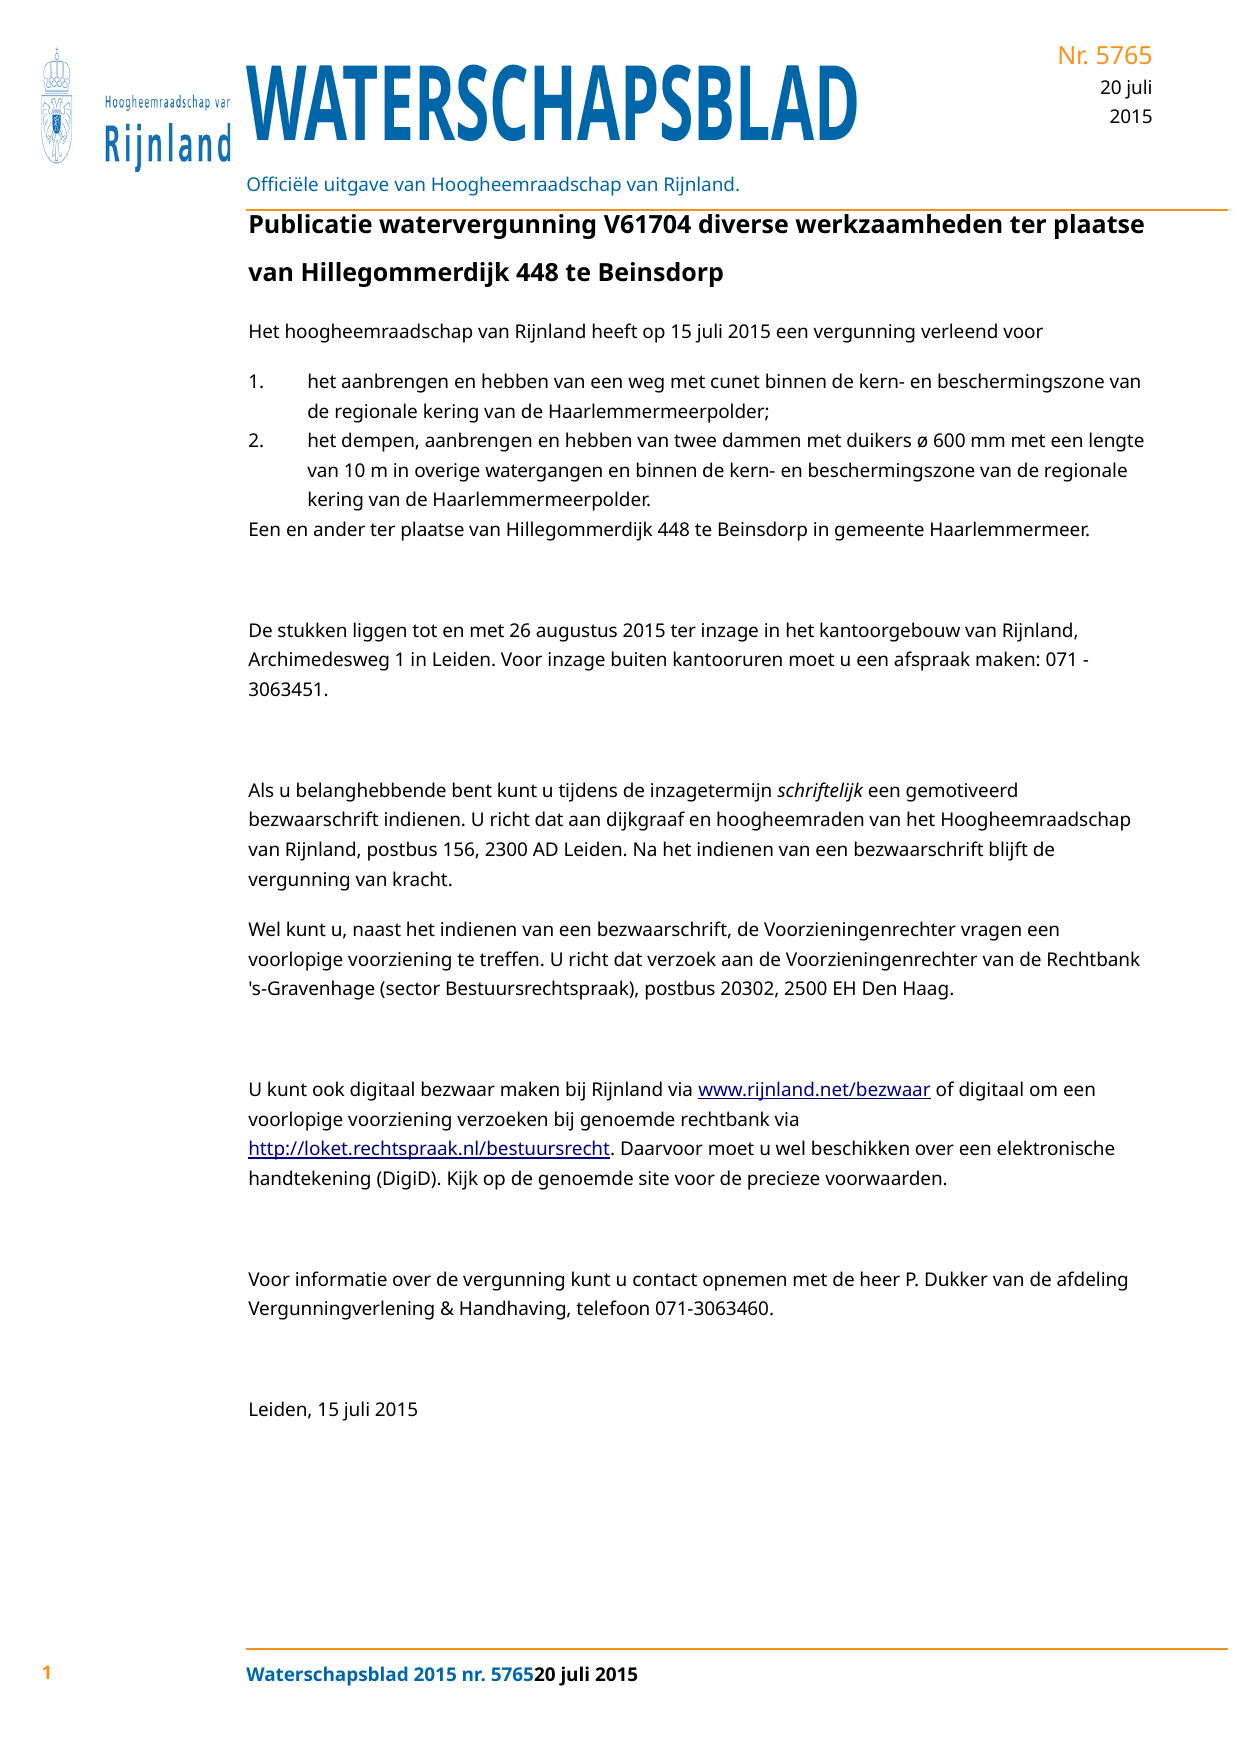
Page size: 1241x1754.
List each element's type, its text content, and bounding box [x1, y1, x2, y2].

picture [41, 47, 231, 172]
text Voor informatie over de vergunning kunt u contact opnemen met de heer P. Dukker van de afdeling Vergunningverlening & Handhaving, telefoon 071-3063460. [248, 1266, 1152, 1321]
text Een en ander ter plaatse van Hillegommerdijk 448 te Beinsdorp in gemeente Haarlemmermeer. [248, 516, 1152, 542]
text U kunt ook digitaal bezwaar maken bij Rijnland via www.rijnland.net/bezwaar of digitaal om een voorlopige voorziening verzoeken bij genoemde rechtbank via http://loket.rechtspraak.nl/bestuursrecht. Daarvoor moet u wel beschikken over een elektronische handtekening (DigiD). Kijk op de genoemde site voor de precieze voorwaarden. [248, 1076, 1152, 1191]
text Het hoogheemraadschap van Rijnland heeft op 15 juli 2015 een vergunning verleend voor [248, 318, 1152, 344]
text Publicatie watervergunning V61704 diverse werkzaamheden ter plaatse van Hillegommerdijk 448 te Beinsdorp [248, 211, 1152, 288]
text Wel kunt u, naast het indienen van een bezwaarschrift, de Voorzieningenrechter vragen een voorlopige voorziening te treffen. U richt dat verzoek aan de Voorzieningenrechter van de Rechtbank 's-Gravenhage (sector Bestuursrechtspraak), postbus 20302, 2500 EH Den Haag. [248, 916, 1152, 1001]
list het aanbrengen en hebben van een weg met cunet binnen de kern- en beschermingszone van de regionale kering van de Haarlemmermeerpolder; [248, 368, 1152, 424]
list het dempen, aanbrengen en hebben van twee dammen met duikers ø 600 mm met een lengte van 10 m in overige watergangen en binnen de kern- en beschermingszone van de regionale kering van de Haarlemmermeerpolder. [248, 427, 1152, 512]
text De stukken liggen tot en met 26 augustus 2015 ter inzage in het kantoorgebouw van Rijnland, Archimedesweg 1 in Leiden. Voor inzage buiten kantooruren moet u een afspraak maken: 071 - 3063451. [248, 617, 1152, 702]
text Leiden, 15 juli 2015 [248, 1396, 1152, 1422]
text Als u belanghebbende bent kunt u tijdens de inzagetermijn schriftelijk een gemotiveerd bezwaarschrift indienen. U richt dat aan dijkgraaf en hoogheemraden van het Hoogheemraadschap van Rijnland, postbus 156, 2300 AD Leiden. Na het indienen van een bezwaarschrift blijft de vergunning van kracht. [248, 777, 1152, 892]
